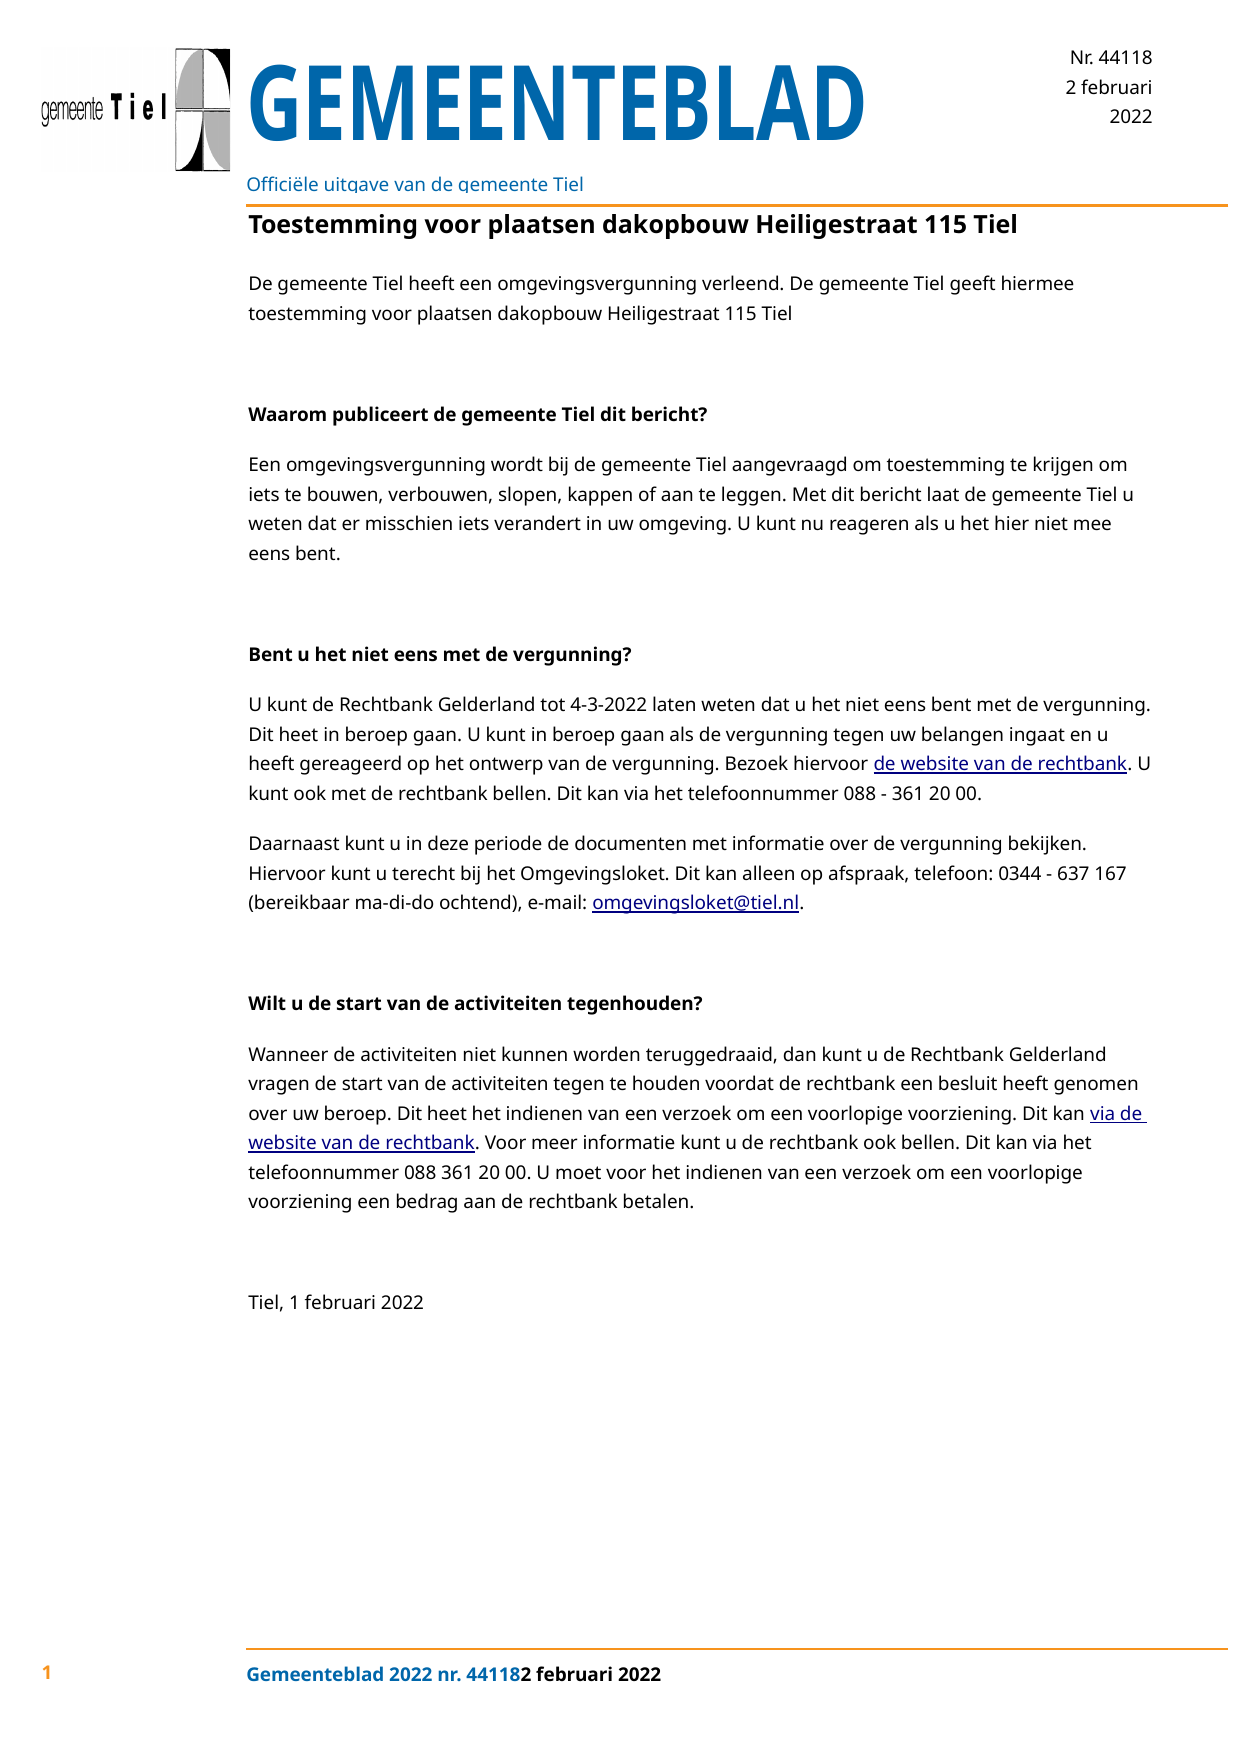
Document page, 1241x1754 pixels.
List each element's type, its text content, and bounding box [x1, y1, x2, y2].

text Een omgevingsvergunning wordt bij de gemeente Tiel aangevraagd om toestemming te krijgen om iets te bouwen, verbouwen, slopen, kappen of aan te leggen. Met dit bericht laat de gemeente Tiel u weten dat er misschien iets verandert in uw omgeving. U kunt nu reageren als u het hier niet mee eens bent. [248, 451, 1152, 566]
text De gemeente Tiel heeft een omgevingsvergunning verleend. De gemeente Tiel geeft hiermee toestemming voor plaatsen dakopbouw Heiligestraat 115 Tiel [248, 270, 1152, 326]
text Wilt u de start van de activiteiten tegenhouden? [248, 990, 1152, 1016]
picture [41, 47, 231, 172]
text Bent u het niet eens met de vergunning? [248, 641, 1152, 666]
text U kunt de Rechtbank Gelderland tot 4-3-2022 laten weten dat u het niet eens bent met de vergunning. Dit heet in beroep gaan. U kunt in beroep gaan als de vergunning tegen uw belangen ingaat en u heeft gereageerd op het ontwerp van de vergunning. Bezoek hiervoor de website van de rechtbank. U kunt ook met de rechtbank bellen. Dit kan via het telefoonnummer 088 - 361 20 00. [248, 691, 1152, 806]
text Waarom publiceert de gemeente Tiel dit bericht? [248, 401, 1152, 426]
text Toestemming voor plaatsen dakopbouw Heiligestraat 115 Tiel [248, 207, 1152, 241]
text Daarnaast kunt u in deze periode de documenten met informatie over de vergunning bekijken. Hiervoor kunt u terecht bij het Omgevingsloket. Dit kan alleen op afspraak, telefoon: 0344 - 637 167 (bereikbaar ma-di-do ochtend), e-mail: omgevingsloket@tiel.nl. [248, 830, 1152, 915]
text Wanneer de activiteiten niet kunnen worden teruggedraaid, dan kunt u de Rechtbank Gelderland vragen de start van de activiteiten tegen te houden voordat de rechtbank een besluit heeft genomen over uw beroep. Dit heet het indienen van een verzoek om een voorlopige voorziening. Dit kan via de website van de rechtbank. Voor meer informatie kunt u de rechtbank ook bellen. Dit kan via het telefoonnummer 088 361 20 00. U moet voor het indienen van een verzoek om een voorlopige voorziening een bedrag aan de rechtbank betalen. [248, 1041, 1152, 1214]
text Tiel, 1 februari 2022 [248, 1289, 1152, 1315]
